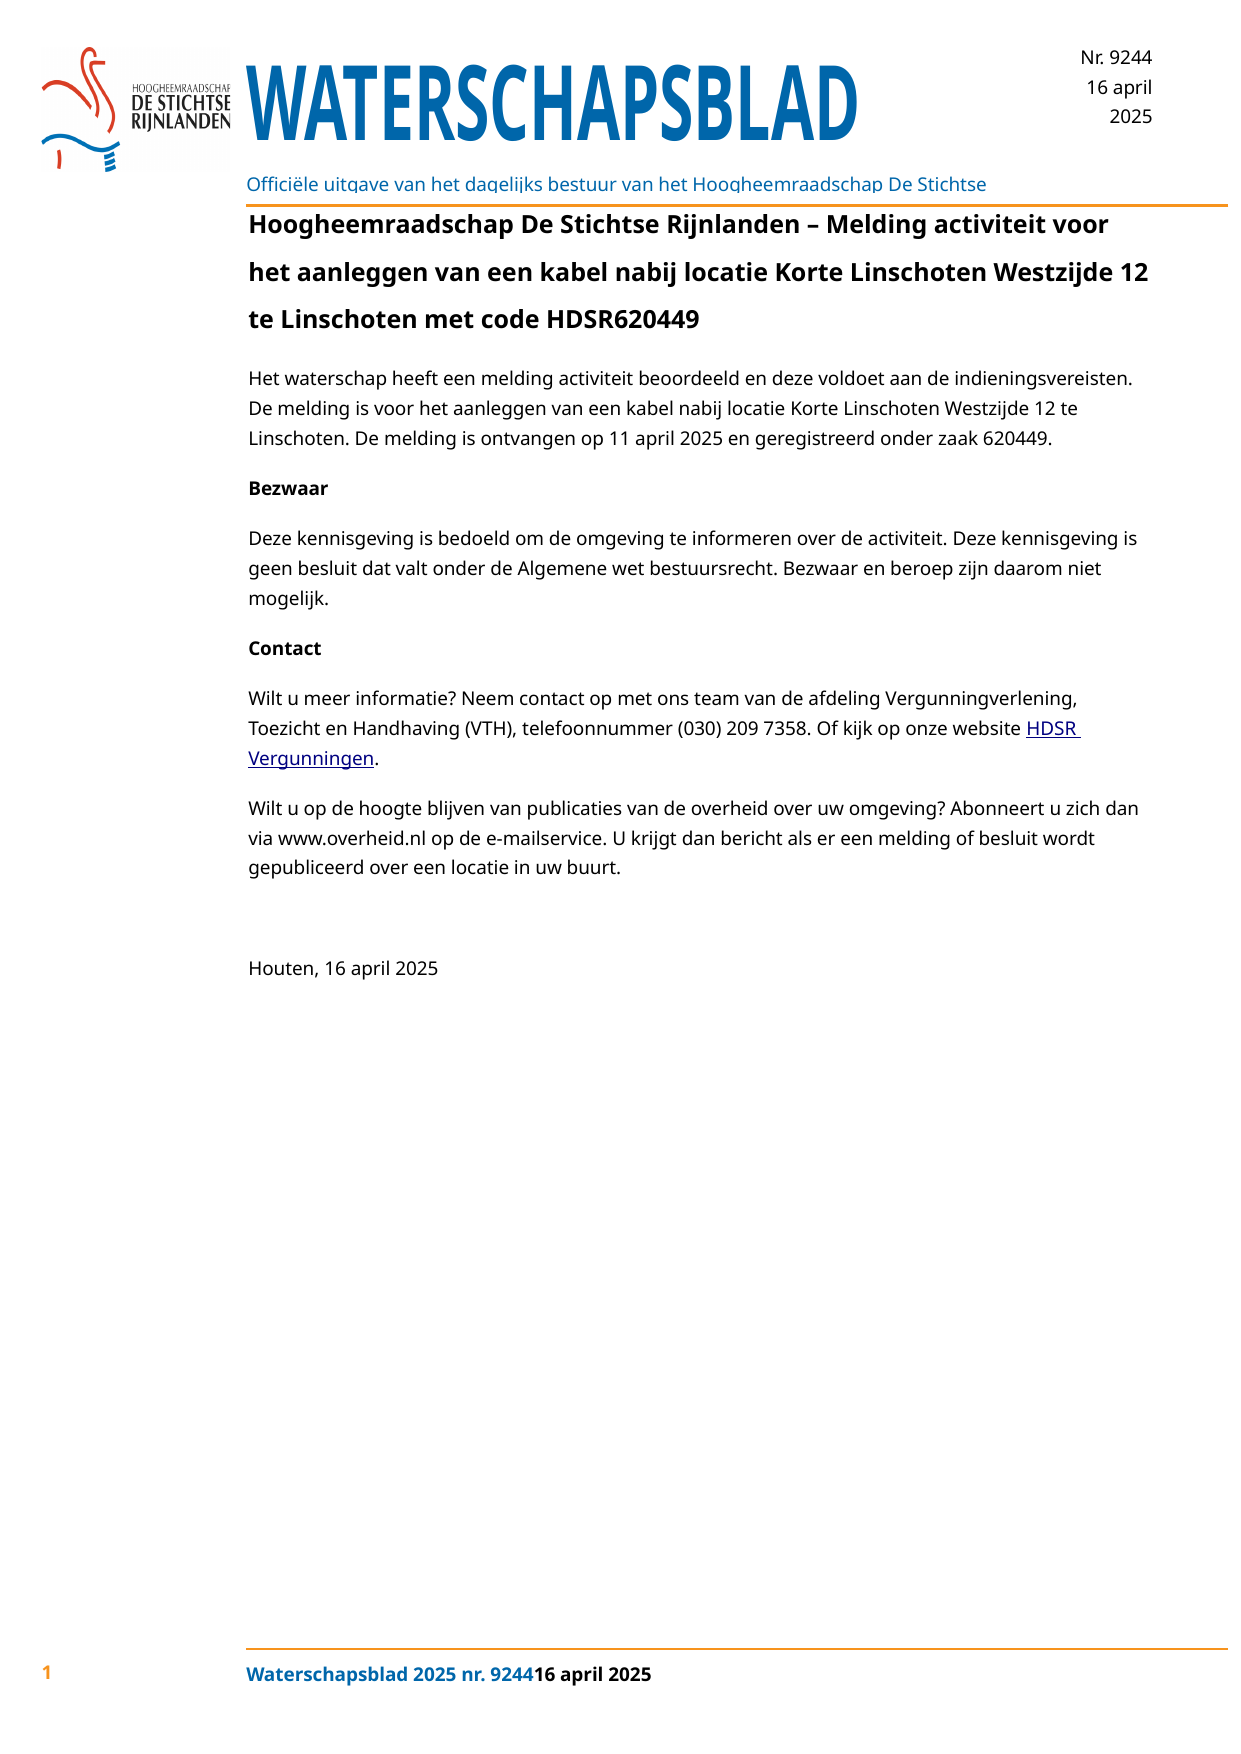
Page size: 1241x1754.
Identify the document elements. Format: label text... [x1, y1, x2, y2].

text Wilt u op de hoogte blijven van publicaties van de overheid over uw omgeving? Abonneert u zich dan via www.overheid.nl op de e-mailservice. U krijgt dan bericht als er een melding of besluit wordt gepubliceerd over een locatie in uw buurt. [248, 795, 1152, 880]
text Houten, 16 april 2025 [248, 955, 1152, 981]
text Wilt u meer informatie? Neem contact op met ons team van de afdeling Vergunningverlening, Toezicht en Handhaving (VTH), telefoonnummer (030) 209 7358. Of kijk op onze website HDSR Vergunningen. [248, 686, 1152, 770]
text Bezwaar [248, 475, 1152, 501]
text Deze kennisgeving is bedoeld om de omgeving te informeren over de activiteit. Deze kennisgeving is geen besluit dat valt onder de Algemene wet bestuursrecht. Bezwaar en beroep zijn daarom niet mogelijk. [248, 526, 1152, 610]
text Hoogheemraadschap De Stichtse Rijnlanden – Melding activiteit voor het aanleggen van een kabel nabij locatie Korte Linschoten Westzijde 12 te Linschoten met code HDSR620449 [248, 207, 1152, 336]
text Contact [248, 635, 1152, 661]
text Het waterschap heeft een melding activiteit beoordeeld en deze voldoet aan de indieningsvereisten. De melding is voor het aanleggen van een kabel nabij locatie Korte Linschoten Westzijde 12 te Linschoten. De melding is ontvangen op 11 april 2025 en geregistreerd onder zaak 620449. [248, 366, 1152, 450]
picture [41, 47, 231, 172]
